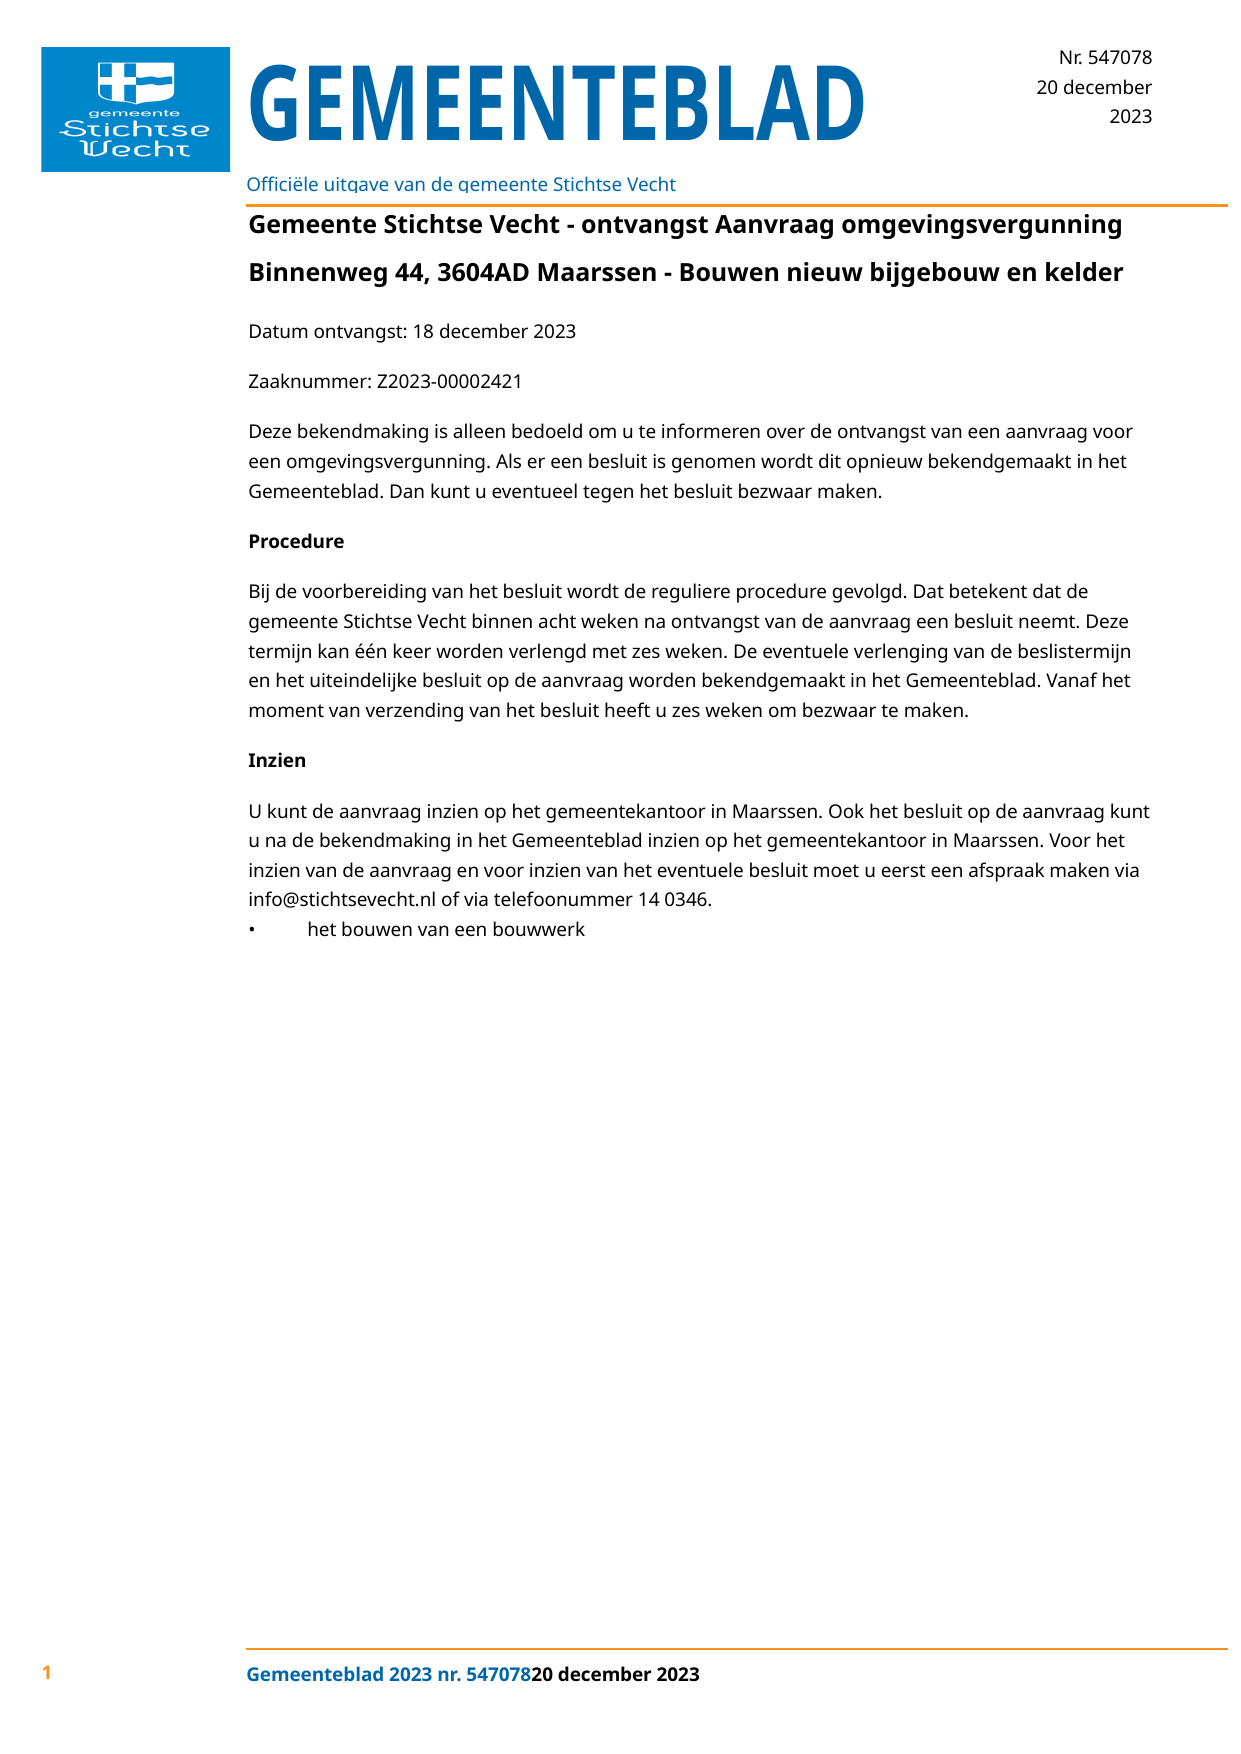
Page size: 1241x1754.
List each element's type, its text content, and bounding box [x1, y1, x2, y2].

text Zaaknummer: Z2023-00002421 [248, 368, 1152, 394]
text Deze bekendmaking is alleen bedoeld om u te informeren over de ontvangst van een aanvraag voor een omgevingsvergunning. Als er een besluit is genomen wordt dit opnieuw bekendgemaakt in het Gemeenteblad. Dan kunt u eventueel tegen het besluit bezwaar maken. [248, 419, 1152, 504]
list het bouwen van een bouwwerk [248, 916, 1152, 942]
text Gemeente Stichtse Vecht - ontvangst Aanvraag omgevingsvergunning Binnenweg 44, 3604AD Maarssen - Bouwen nieuw bijgebouw en kelder [248, 207, 1152, 288]
text Procedure [248, 528, 1152, 554]
text Datum ontvangst: 18 december 2023 [248, 318, 1152, 344]
picture [99, 63, 135, 101]
text Bij de voorbereiding van het besluit wordt de reguliere procedure gevolgd. Dat betekent dat de gemeente Stichtse Vecht binnen acht weken na ontvangst van de aanvraag een besluit neemt. Deze termijn kan één keer worden verlengd met zes weken. De eventuele verlenging van de beslistermijn en het uiteindelijke besluit op de aanvraag worden bekendgemaakt in het Gemeenteblad. Vanaf het moment van verzending van het besluit heeft u zes weken om bezwaar te maken. [248, 579, 1152, 723]
text Inzien [248, 747, 1152, 773]
text U kunt de aanvraag inzien op het gemeentekantoor in Maarssen. Ook het besluit op de aanvraag kunt u na de bekendmaking in het Gemeenteblad inzien op het gemeentekantoor in Maarssen. Voor het inzien van de aanvraag en voor inzien van het eventuele besluit moet u eerst een afspraak maken via info@stichtsevecht.nl of via telefoonummer 14 0346. [248, 798, 1152, 912]
picture [137, 63, 174, 103]
